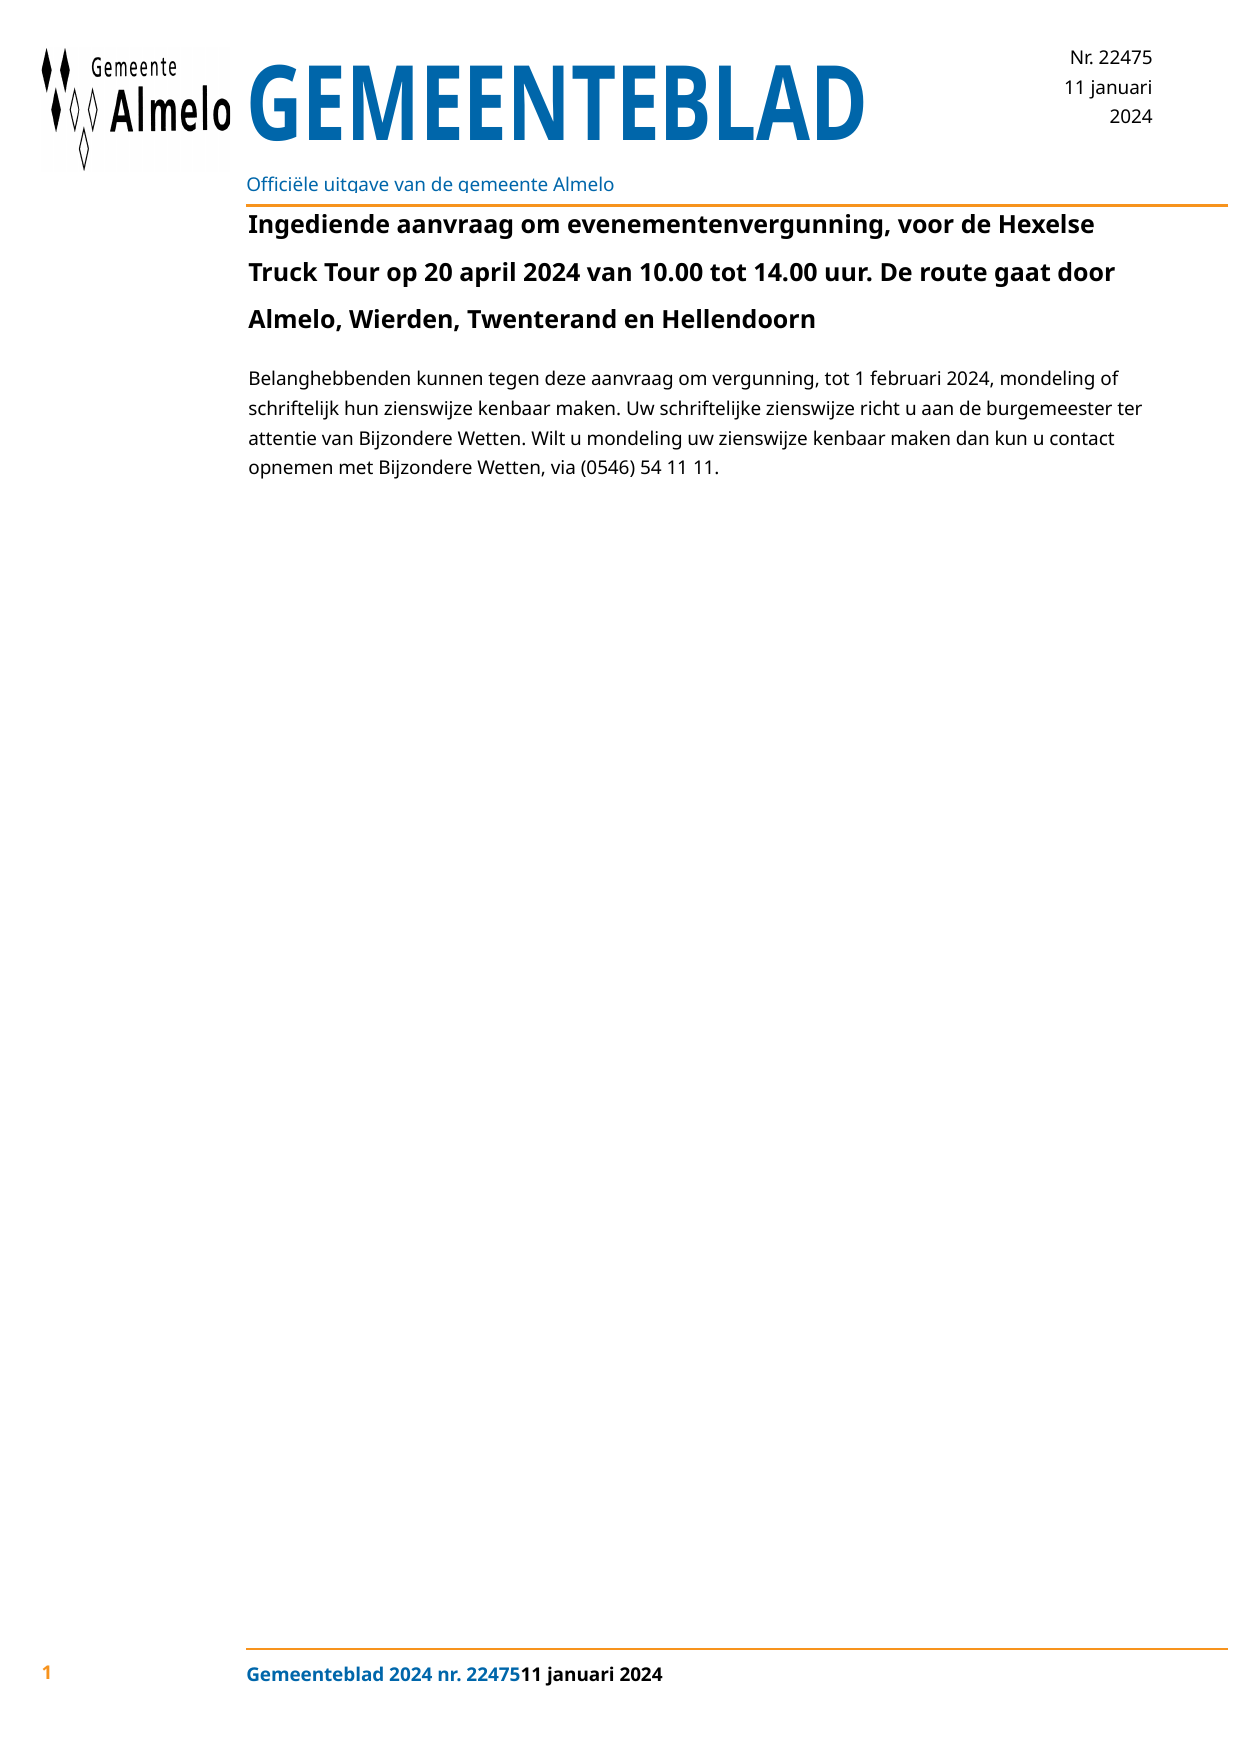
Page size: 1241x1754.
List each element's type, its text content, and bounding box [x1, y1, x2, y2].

text Belanghebbenden kunnen tegen deze aanvraag om vergunning, tot 1 februari 2024, mondeling of schriftelijk hun zienswijze kenbaar maken. Uw schriftelijke zienswijze richt u aan de burgemeester ter attentie van Bijzondere Wetten. Wilt u mondeling uw zienswijze kenbaar maken dan kun u contact opnemen met Bijzondere Wetten, via (0546) 54 11 11. [248, 366, 1152, 480]
picture [41, 47, 231, 172]
text Ingediende aanvraag om evenementenvergunning, voor de Hexelse Truck Tour op 20 april 2024 van 10.00 tot 14.00 uur. De route gaat door Almelo, Wierden, Twenterand en Hellendoorn [248, 207, 1152, 336]
